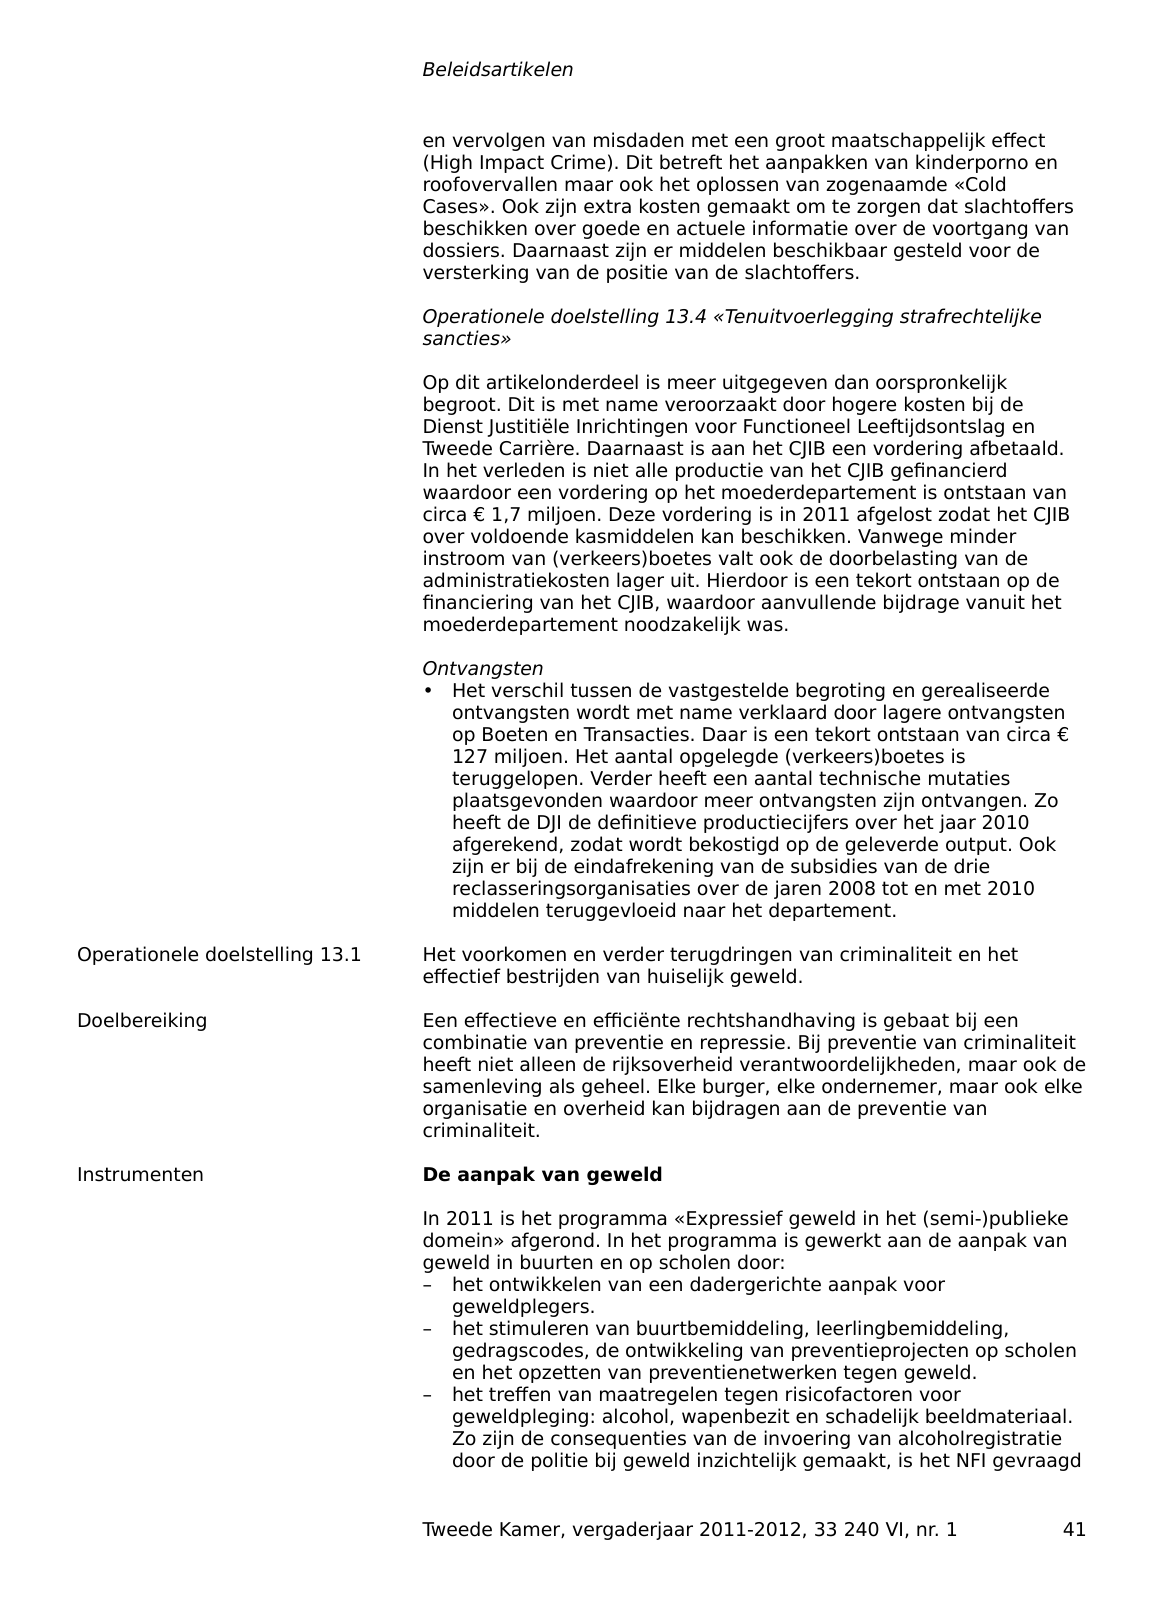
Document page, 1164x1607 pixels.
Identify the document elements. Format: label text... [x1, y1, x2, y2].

subtitle Ontvangsten [422, 658, 1087, 680]
text Doelbereiking [77, 1010, 399, 1032]
text Het voorkomen en verder terugdringen van criminaliteit en het effectief bestrijden van huiselijk geweld. [422, 944, 1087, 988]
text en vervolgen van misdaden met een groot maatschappelijk effect (High Impact Crime). Dit betreft het aanpakken van kinderporno en roofovervallen maar ook het oplossen van zogenaamde «Cold Cases». Ook zijn extra kosten gemaakt om te zorgen dat slachtoffers beschikken over goede en actuele informatie over de voortgang van dossiers. Daarnaast zijn er middelen beschikbaar gesteld voor de versterking van de positie van de slachtoffers. [422, 130, 1087, 284]
text In 2011 is het programma «Expressief geweld in het (semi-)publieke domein» afgerond. In het programma is gewerkt aan de aanpak van geweld in buurten en op scholen door: [422, 1208, 1087, 1274]
text • Het verschil tussen de vastgestelde begroting en gerealiseerde ontvangsten wordt met name verklaard door lagere ontvangsten op Boeten en Transacties. Daar is een tekort ontstaan van circa € 127 miljoen. Het aantal opgelegde (verkeers)boetes is teruggelopen. Verder heeft een aantal technische mutaties plaatsgevonden waardoor meer ontvangsten zijn ontvangen. Zo heeft de DJI de definitieve productiecijfers over het jaar 2010 afgerekend, zodat wordt bekostigd op de geleverde output. Ook zijn er bij de eindafrekening van de subsidies van de drie reclasseringsorganisaties over de jaren 2008 tot en met 2010 middelen teruggevloeid naar het departement. [422, 680, 1087, 922]
text Instrumenten [77, 1164, 399, 1186]
text – het ontwikkelen van een dadergerichte aanpak voor geweldplegers. [422, 1274, 1087, 1318]
text [77, 966, 399, 974]
subtitle De aanpak van geweld [422, 1164, 1087, 1186]
text Operationele doelstelling 13.1 [77, 944, 399, 966]
text Op dit artikelonderdeel is meer uitgegeven dan oorspronkelijk begroot. Dit is met name veroorzaakt door hogere kosten bij de Dienst Justitiële Inrichtingen voor Functioneel Leeftijdsontslag en Tweede Carrière. Daarnaast is aan het CJIB een vordering afbetaald. In het verleden is niet alle productie van het CJIB gefinancierd waardoor een vordering op het moederdepartement is ontstaan van circa € 1,7 miljoen. Deze vordering is in 2011 afgelost zodat het CJIB over voldoende kasmiddelen kan beschikken. Vanwege minder instroom van (verkeers)boetes valt ook de doorbelasting van de administratiekosten lager uit. Hierdoor is een tekort ontstaan op de financiering van het CJIB, waardoor aanvullende bijdrage vanuit het moederdepartement noodzakelijk was. [422, 372, 1087, 636]
subtitle [77, 1186, 399, 1194]
text Een effectieve en efficiënte rechtshandhaving is gebaat bij een combinatie van preventie en repressie. Bij preventie van criminaliteit heeft niet alleen de rijksoverheid verantwoordelijkheden, maar ook de samenleving als geheel. Elke burger, elke ondernemer, maar ook elke organisatie en overheid kan bijdragen aan de preventie van criminaliteit. [422, 1010, 1087, 1142]
text – het stimuleren van buurtbemiddeling, leerlingbemiddeling, gedragscodes, de ontwikkeling van preventieprojecten op scholen en het opzetten van preventienetwerken tegen geweld. [422, 1318, 1087, 1384]
subtitle Operationele doelstelling 13.4 «Tenuitvoerlegging strafrechtelijke sancties» [422, 306, 1087, 350]
text – het treffen van maatregelen tegen risicofactoren voor geweldpleging: alcohol, wapenbezit en schadelijk beeldmateriaal. Zo zijn de consequenties van de invoering van alcoholregistratie door de politie bij geweld inzichtelijk gemaakt, is het NFI gevraagd [422, 1384, 1087, 1472]
